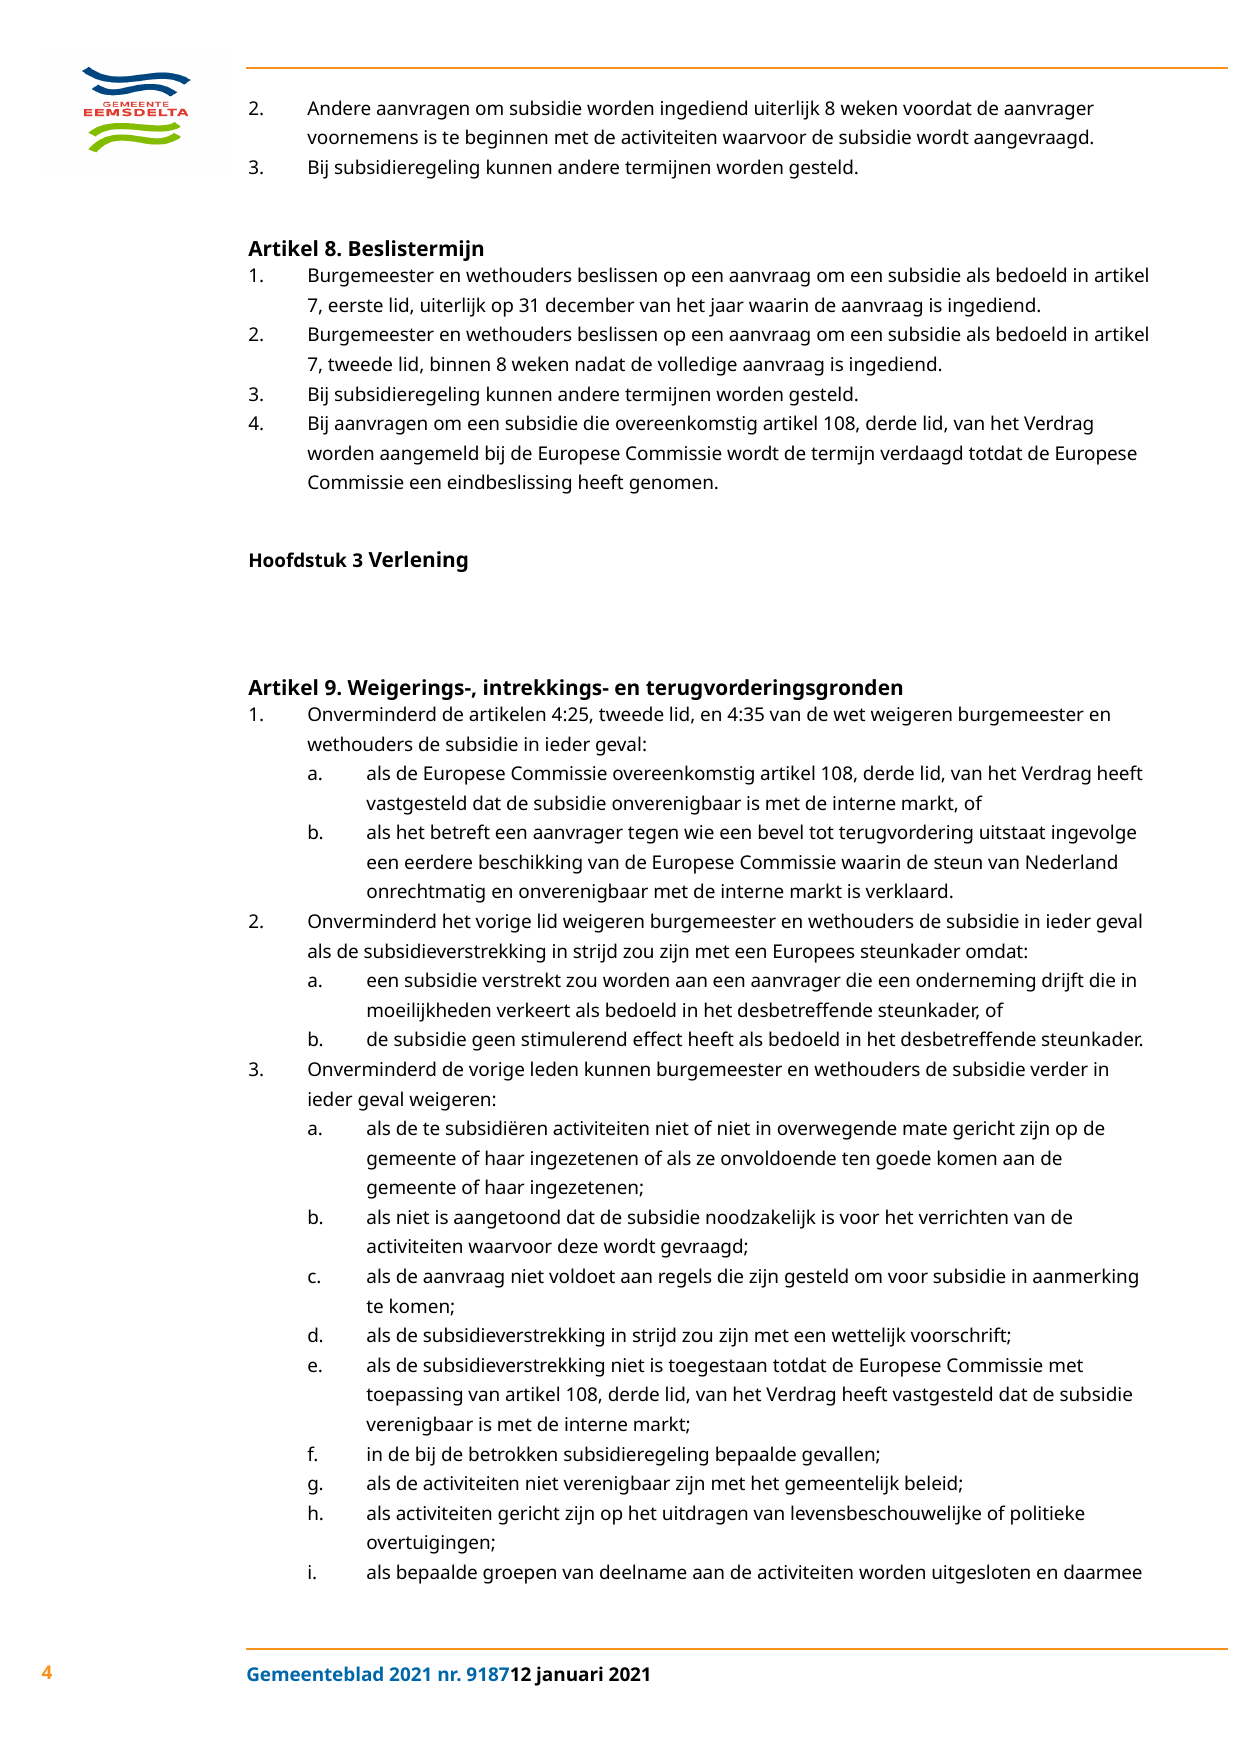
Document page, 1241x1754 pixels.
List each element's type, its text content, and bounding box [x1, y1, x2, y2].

list in de bij de betrokken subsidieregeling bepaalde gevallen; [307, 1441, 1152, 1467]
list als de Europese Commissie overeenkomstig artikel 108, derde lid, van het Verdrag heeft vastgesteld dat de subsidie onverenigbaar is met de interne markt, of [307, 760, 1152, 816]
list Onverminderd het vorige lid weigeren burgemeester en wethouders de subsidie in ieder geval als de subsidieverstrekking in strijd zou zijn met een Europees steunkader omdat: [248, 908, 1152, 964]
text Hoofdstuk 3 Verlening [248, 545, 1152, 573]
list Burgemeester en wethouders beslissen op een aanvraag om een subsidie als bedoeld in artikel 7, eerste lid, uiterlijk op 31 december van het jaar waarin de aanvraag is ingediend. [248, 262, 1152, 318]
list als de te subsidiëren activiteiten niet of niet in overwegende mate gericht zijn op de gemeente of haar ingezetenen of als ze onvoldoende ten goede komen aan de gemeente of haar ingezetenen; [307, 1115, 1152, 1200]
list als het betreft een aanvrager tegen wie een bevel tot terugvordering uitstaat ingevolge een eerdere beschikking van de Europese Commissie waarin de steun van Nederland onrechtmatig en onverenigbaar met de interne markt is verklaard. [307, 819, 1152, 904]
list een subsidie verstrekt zou worden aan een aanvrager die een onderneming drijft die in moeilijkheden verkeert als bedoeld in het desbetreffende steunkader, of [307, 967, 1152, 1023]
list als bepaalde groepen van deelname aan de activiteiten worden uitgesloten en daarmee [307, 1559, 1152, 1585]
list als de subsidieverstrekking in strijd zou zijn met een wettelijk voorschrift; [307, 1322, 1152, 1348]
list Bij subsidieregeling kunnen andere termijnen worden gesteld. [248, 381, 1152, 406]
list als niet is aangetoond dat de subsidie noodzakelijk is voor het verrichten van de activiteiten waarvoor deze wordt gevraagd; [307, 1204, 1152, 1259]
list Onverminderd de vorige leden kunnen burgemeester en wethouders de subsidie verder in ieder geval weigeren: [248, 1056, 1152, 1112]
list Bij subsidieregeling kunnen andere termijnen worden gesteld. [248, 154, 1152, 180]
list als de subsidieverstrekking niet is toegestaan totdat de Europese Commissie met toepassing van artikel 108, derde lid, van het Verdrag heeft vastgesteld dat de subsidie verenigbaar is met de interne markt; [307, 1352, 1152, 1437]
list als activiteiten gericht zijn op het uitdragen van levensbeschouwelijke of politieke overtuigingen; [307, 1500, 1152, 1555]
list Bij aanvragen om een subsidie die overeenkomstig artikel 108, derde lid, van het Verdrag worden aangemeld bij de Europese Commissie wordt de termijn verdaagd totdat de Europese Commissie een eindbeslissing heeft genomen. [248, 410, 1152, 495]
text Artikel 9. Weigerings-, intrekkings- en terugvorderingsgronden [248, 673, 1152, 701]
list als de aanvraag niet voldoet aan regels die zijn gesteld om voor subsidie in aanmerking te komen; [307, 1263, 1152, 1319]
list als de activiteiten niet verenigbaar zijn met het gemeentelijk beleid; [307, 1470, 1152, 1496]
list de subsidie geen stimulerend effect heeft als bedoeld in het desbetreffende steunkader. [307, 1027, 1152, 1052]
list Onverminderd de artikelen 4:25, tweede lid, en 4:35 van de wet weigeren burgemeester en wethouders de subsidie in ieder geval: [248, 701, 1152, 757]
list Andere aanvragen om subsidie worden ingediend uiterlijk 8 weken voordat de aanvrager voornemens is te beginnen met de activiteiten waarvoor de subsidie wordt aangevraagd. [248, 95, 1152, 150]
picture [41, 47, 231, 172]
list Burgemeester en wethouders beslissen op een aanvraag om een subsidie als bedoeld in artikel 7, tweede lid, binnen 8 weken nadat de volledige aanvraag is ingediend. [248, 322, 1152, 377]
text Artikel 8. Beslistermijn [248, 234, 1152, 262]
